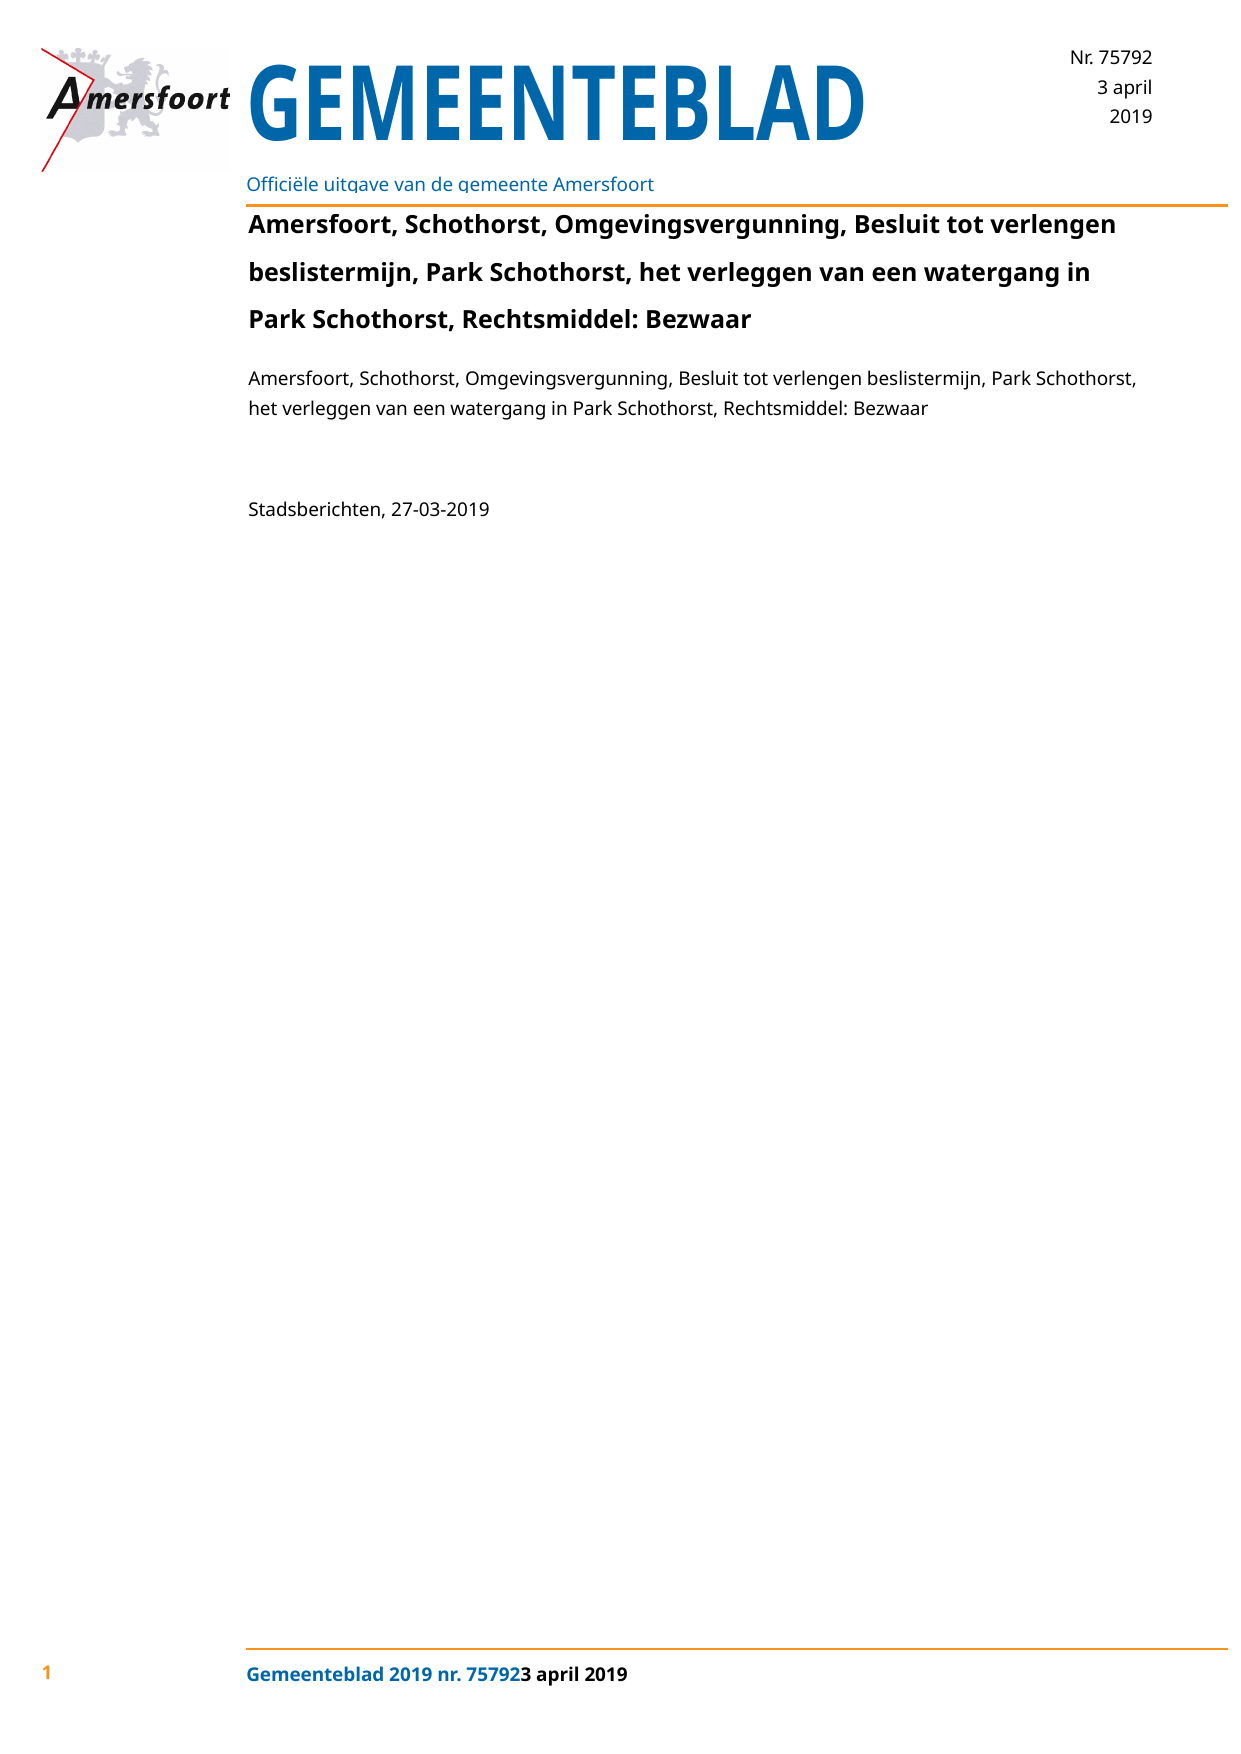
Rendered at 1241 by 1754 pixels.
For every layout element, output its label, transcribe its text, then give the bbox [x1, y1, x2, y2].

text Amersfoort, Schothorst, Omgevingsvergunning, Besluit tot verlengen beslistermijn, Park Schothorst, het verleggen van een watergang in Park Schothorst, Rechtsmiddel: Bezwaar [248, 366, 1152, 421]
text Stadsberichten, 27-03-2019 [248, 496, 1152, 522]
text Amersfoort, Schothorst, Omgevingsvergunning, Besluit tot verlengen beslistermijn, Park Schothorst, het verleggen van een watergang in Park Schothorst, Rechtsmiddel: Bezwaar [248, 207, 1152, 336]
picture [41, 47, 231, 172]
